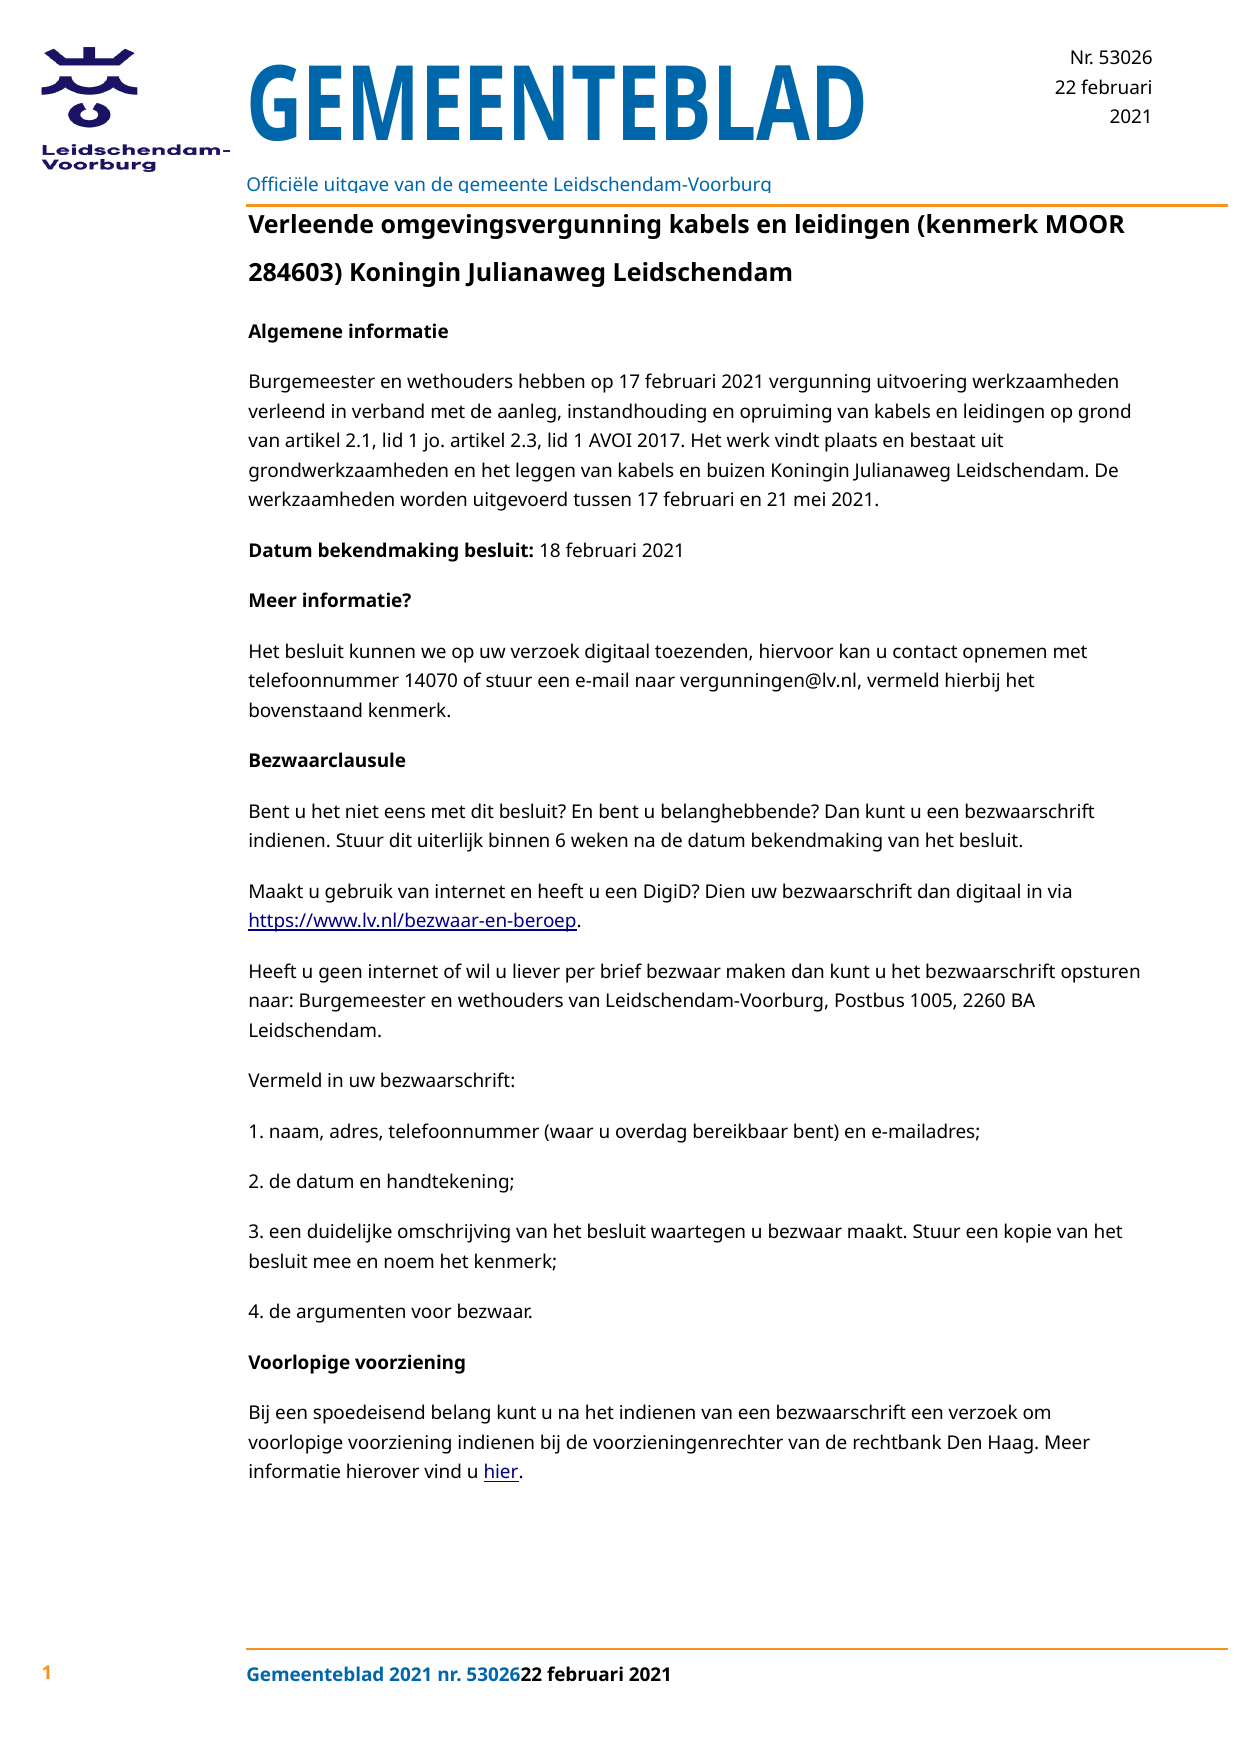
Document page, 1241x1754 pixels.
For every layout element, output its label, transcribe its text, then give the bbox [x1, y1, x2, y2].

text Algemene informatie [248, 318, 1152, 344]
text Heeft u geen internet of wil u liever per brief bezwaar maken dan kunt u het bezwaarschrift opsturen naar: Burgemeester en wethouders van Leidschendam-Voorburg, Postbus 1005, 2260 BA Leidschendam. [248, 958, 1152, 1043]
text Het besluit kunnen we op uw verzoek digitaal toezenden, hiervoor kan u contact opnemen met telefoonnummer 14070 of stuur een e-mail naar vergunningen@lv.nl, vermeld hierbij het bovenstaand kenmerk. [248, 638, 1152, 723]
text Vermeld in uw bezwaarschrift: [248, 1067, 1152, 1093]
text Bent u het niet eens met dit besluit? En bent u belanghebbende? Dan kunt u een bezwaarschrift indienen. Stuur dit uiterlijk binnen 6 weken na de datum bekendmaking van het besluit. [248, 798, 1152, 853]
text 2. de datum en handtekening; [248, 1168, 1152, 1194]
text Meer informatie? [248, 587, 1152, 613]
text 4. de argumenten voor bezwaar. [248, 1299, 1152, 1324]
text Verleende omgevingsvergunning kabels en leidingen (kenmerk MOOR 284603) Koningin Julianaweg Leidschendam [248, 207, 1152, 288]
picture [41, 47, 231, 172]
text Datum bekendmaking besluit: 18 februari 2021 [248, 537, 1152, 563]
text Voorlopige voorziening [248, 1349, 1152, 1375]
text 3. een duidelijke omschrijving van het besluit waartegen u bezwaar maakt. Stuur een kopie van het besluit mee en noem het kenmerk; [248, 1219, 1152, 1274]
text Bij een spoedeisend belang kunt u na het indienen van een bezwaarschrift een verzoek om voorlopige voorziening indienen bij de voorzieningenrechter van de rechtbank Den Haag. Meer informatie hierover vind u hier. [248, 1399, 1152, 1484]
text Bezwaarclausule [248, 747, 1152, 773]
text 1. naam, adres, telefoonnummer (waar u overdag bereikbaar bent) en e-mailadres; [248, 1118, 1152, 1144]
text Burgemeester en wethouders hebben op 17 februari 2021 vergunning uitvoering werkzaamheden verleend in verband met de aanleg, instandhouding en opruiming van kabels en leidingen op grond van artikel 2.1, lid 1 jo. artikel 2.3, lid 1 AVOI 2017. Het werk vindt plaats en bestaat uit grondwerkzaamheden en het leggen van kabels en buizen Koningin Julianaweg Leidschendam. De werkzaamheden worden uitgevoerd tussen 17 februari en 21 mei 2021. [248, 368, 1152, 512]
text Maakt u gebruik van internet en heeft u een DigiD? Dien uw bezwaarschrift dan digitaal in via https://www.lv.nl/bezwaar-en-beroep. [248, 878, 1152, 933]
